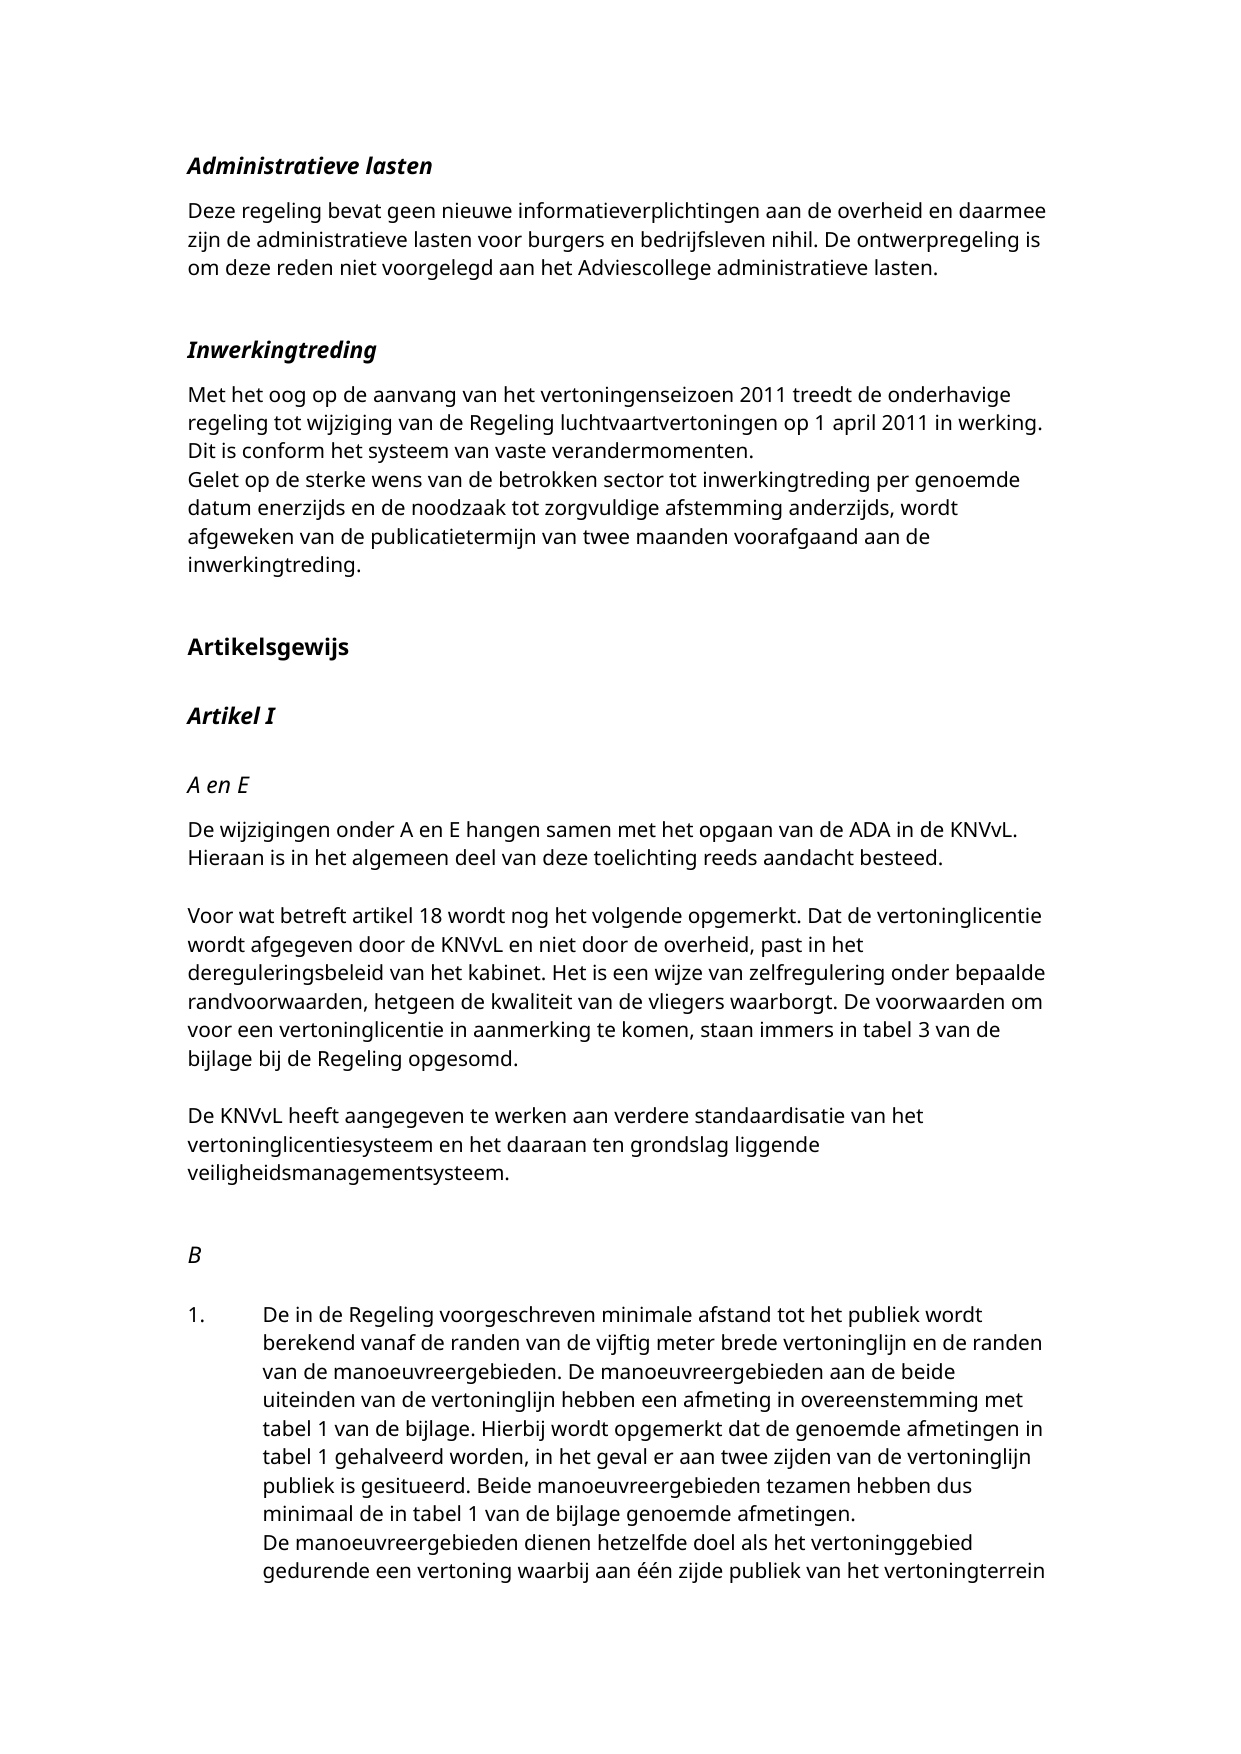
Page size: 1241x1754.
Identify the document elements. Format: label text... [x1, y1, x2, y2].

subtitle Administratieve lasten [187, 150, 1053, 181]
subtitle A en E [187, 769, 1053, 800]
text Gelet op de sterke wens van de betrokken sector tot inwerkingtreding per genoemde datum enerzijds en de noodzaak tot zorgvuldige afstemming anderzijds, wordt afgeweken van de publicatietermijn van twee maanden voorafgaand aan de inwerkingtreding. [187, 465, 1053, 579]
text Met het oog op de aanvang van het vertoningenseizoen 2011 treedt de onderhavige regeling tot wijziging van de Regeling luchtvaartvertoningen op 1 april 2011 in werking. Dit is conform het systeem van vaste verandermomenten. [187, 380, 1053, 465]
subtitle Artikel I [187, 700, 1053, 731]
list De in de Regeling voorgeschreven minimale afstand tot het publiek wordt berekend vanaf de randen van de vijftig meter brede vertoninglijn en de randen van de manoeuvreergebieden. De manoeuvreergebieden aan de beide uiteinden van de vertoninglijn hebben een afmeting in overeenstemming met tabel 1 van de bijlage. Hierbij wordt opgemerkt dat de genoemde afmetingen in tabel 1 gehalveerd worden, in het geval er aan twee zijden van de vertoninglijn publiek is gesitueerd. Beide manoeuvreergebieden tezamen hebben dus minimaal de in tabel 1 van de bijlage genoemde afmetingen. [187, 1300, 1053, 1528]
text De wijzigingen onder A en E hangen samen met het opgaan van de ADA in de KNVvL. Hieraan is in het algemeen deel van deze toelichting reeds aandacht besteed. [187, 815, 1053, 872]
list De manoeuvreergebieden dienen hetzelfde doel als het vertoninggebied gedurende een vertoning waarbij aan één zijde publiek van het vertoningterrein [187, 1528, 1053, 1584]
text Deze regeling bevat geen nieuwe informatieverplichtingen aan de overheid en daarmee zijn de administratieve lasten voor burgers en bedrijfsleven nihil. De ontwerpregeling is om deze reden niet voorgelegd aan het Adviescollege administratieve lasten. [187, 196, 1053, 282]
text De KNVvL heeft aangegeven te werken aan verdere standaardisatie van het vertoninglicentiesysteem en het daaraan ten grondslag liggende veiligheidsmanagementsysteem. [187, 1102, 1053, 1187]
subtitle Inwerkingtreding [187, 333, 1053, 365]
text Voor wat betreft artikel 18 wordt nog het volgende opgemerkt. Dat de vertoninglicentie wordt afgegeven door de KNVvL en niet door de overheid, past in het dereguleringsbeleid van het kabinet. Het is een wijze van zelfregulering onder bepaalde randvoorwaarden, hetgeen de kwaliteit van de vliegers waarborgt. De voorwaarden om voor een vertoninglicentie in aanmerking te komen, staan immers in tabel 3 van de bijlage bij de Regeling opgesomd. [187, 901, 1053, 1072]
subtitle Artikelsgewijs [187, 631, 1053, 663]
subtitle B [187, 1239, 1053, 1270]
